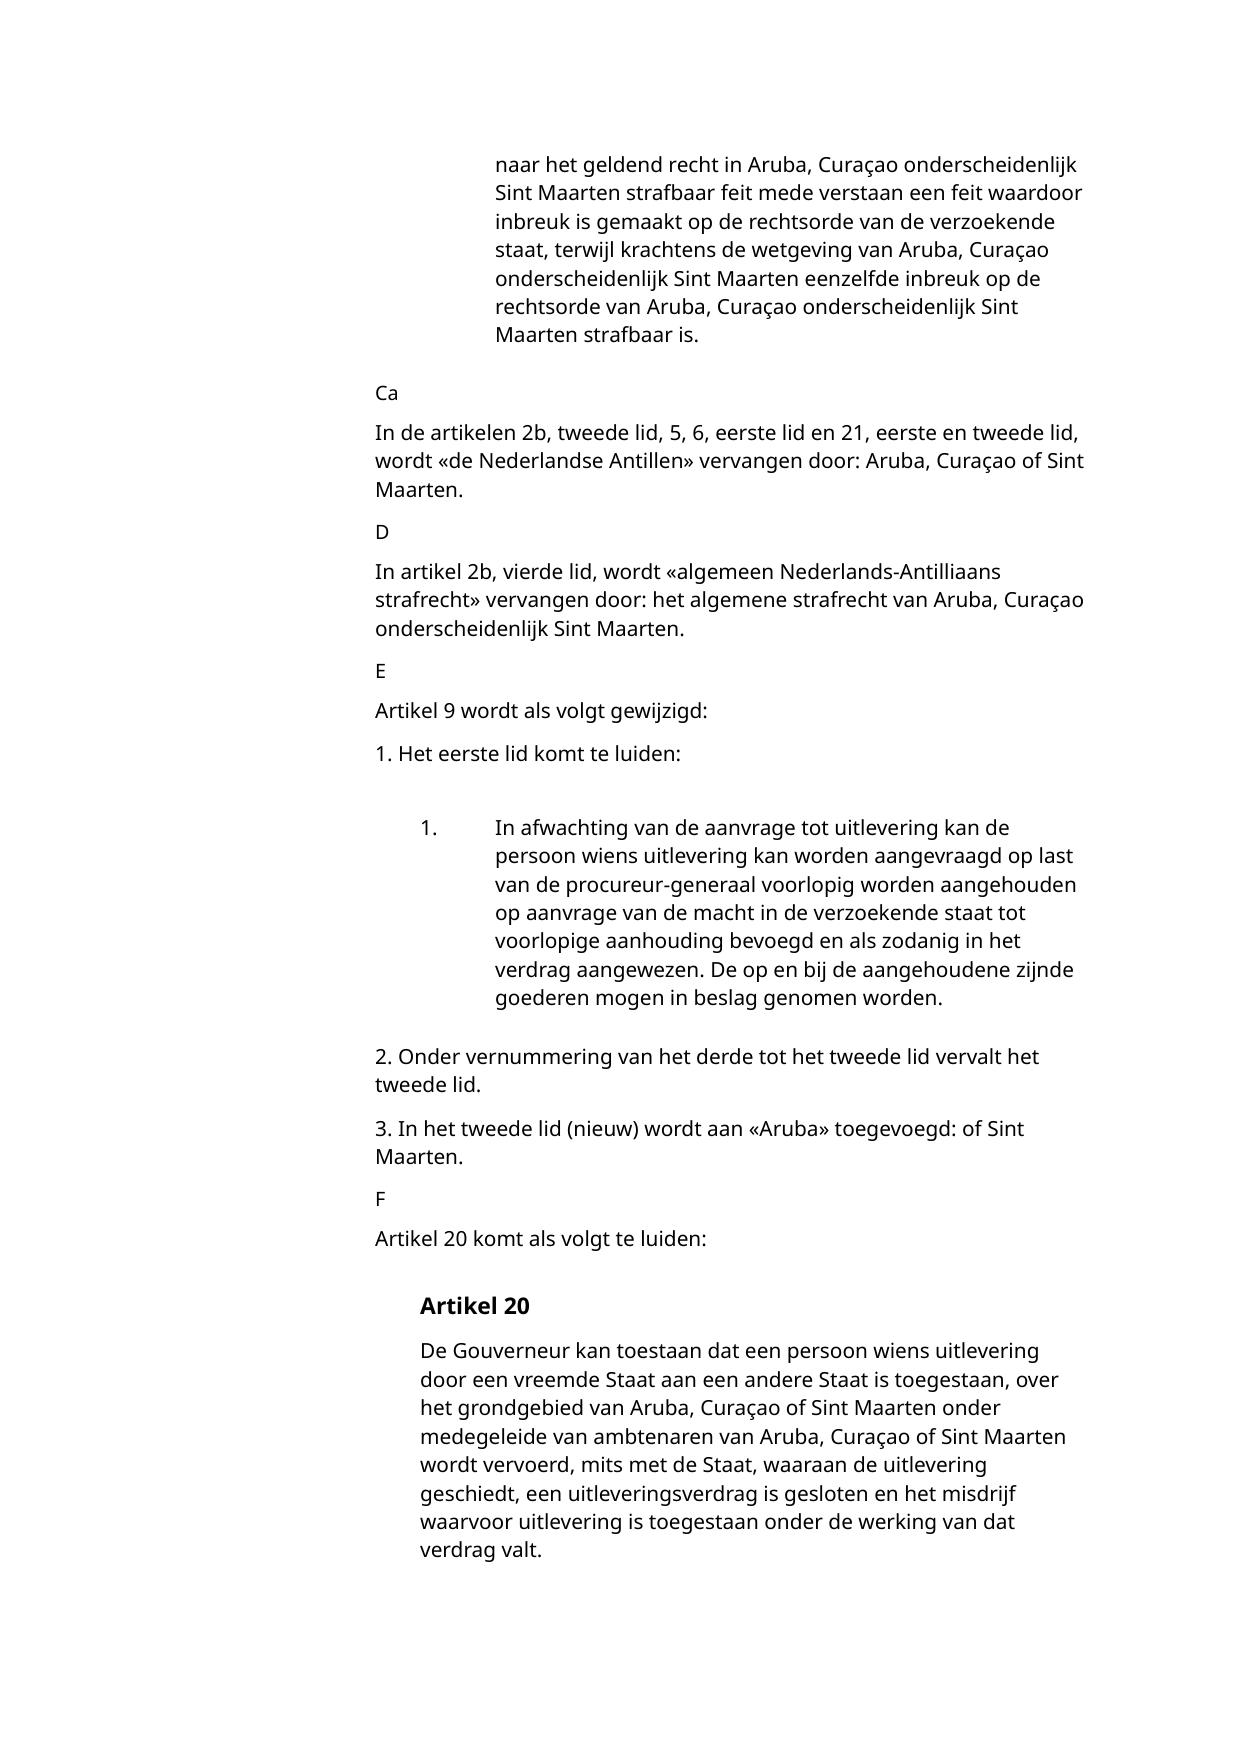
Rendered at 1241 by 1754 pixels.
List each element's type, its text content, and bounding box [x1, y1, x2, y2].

list naar het geldend recht in Aruba, Curaçao onderscheidenlijk Sint Maarten strafbaar feit mede verstaan een feit waardoor inbreuk is gemaakt op de rechtsorde van de verzoekende staat, terwijl krachtens de wetgeving van Aruba, Curaçao onderscheidenlijk Sint Maarten eenzelfde inbreuk op de rechtsorde van Aruba, Curaçao onderscheidenlijk Sint Maarten strafbaar is. [420, 150, 1090, 349]
list In afwachting van de aanvrage tot uitlevering kan de persoon wiens uitlevering kan worden aangevraagd op last van de procureur-generaal voorlopig worden aangehouden op aanvrage van de macht in de verzoekende staat tot voorlopige aanhouding bevoegd en als zodanig in het verdrag aangewezen. De op en bij de aangehoudene zijnde goederen mogen in beslag genomen worden. [420, 813, 1090, 1012]
text In de artikelen 2b, tweede lid, 5, 6, eerste lid en 21, eerste en tweede lid, wordt «de Nederlandse Antillen» vervangen door: Aruba, Curaçao of Sint Maarten. [375, 418, 1090, 503]
text Artikel 20 komt als volgt te luiden: [375, 1224, 1090, 1253]
text F [375, 1186, 1090, 1213]
text Artikel 9 wordt als volgt gewijzigd: [375, 696, 1090, 724]
text E [375, 657, 1090, 684]
text De Gouverneur kan toestaan dat een persoon wiens uitlevering door een vreemde Staat aan een andere Staat is toegestaan, over het grondgebied van Aruba, Curaçao of Sint Maarten onder medegeleide van ambtenaren van Aruba, Curaçao of Sint Maarten wordt vervoerd, mits met de Staat, waaraan de uitlevering geschiedt, een uitleveringsverdrag is gesloten en het misdrijf waarvoor uitlevering is toegestaan onder de werking van dat verdrag valt. [420, 1337, 1090, 1564]
subtitle Artikel 20 [420, 1290, 1090, 1322]
text 1. Het eerste lid komt te luiden: [375, 739, 1090, 768]
text 3. In het tweede lid (nieuw) wordt aan «Aruba» toegevoegd: of Sint Maarten. [375, 1114, 1090, 1171]
text In artikel 2b, vierde lid, wordt «algemeen Nederlands-Antilliaans strafrecht» vervangen door: het algemene strafrecht van Aruba, Curaçao onderscheidenlijk Sint Maarten. [375, 557, 1090, 642]
text 2. Onder vernummering van het derde tot het tweede lid vervalt het tweede lid. [375, 1042, 1090, 1099]
text D [375, 518, 1090, 545]
text Ca [375, 379, 1090, 406]
